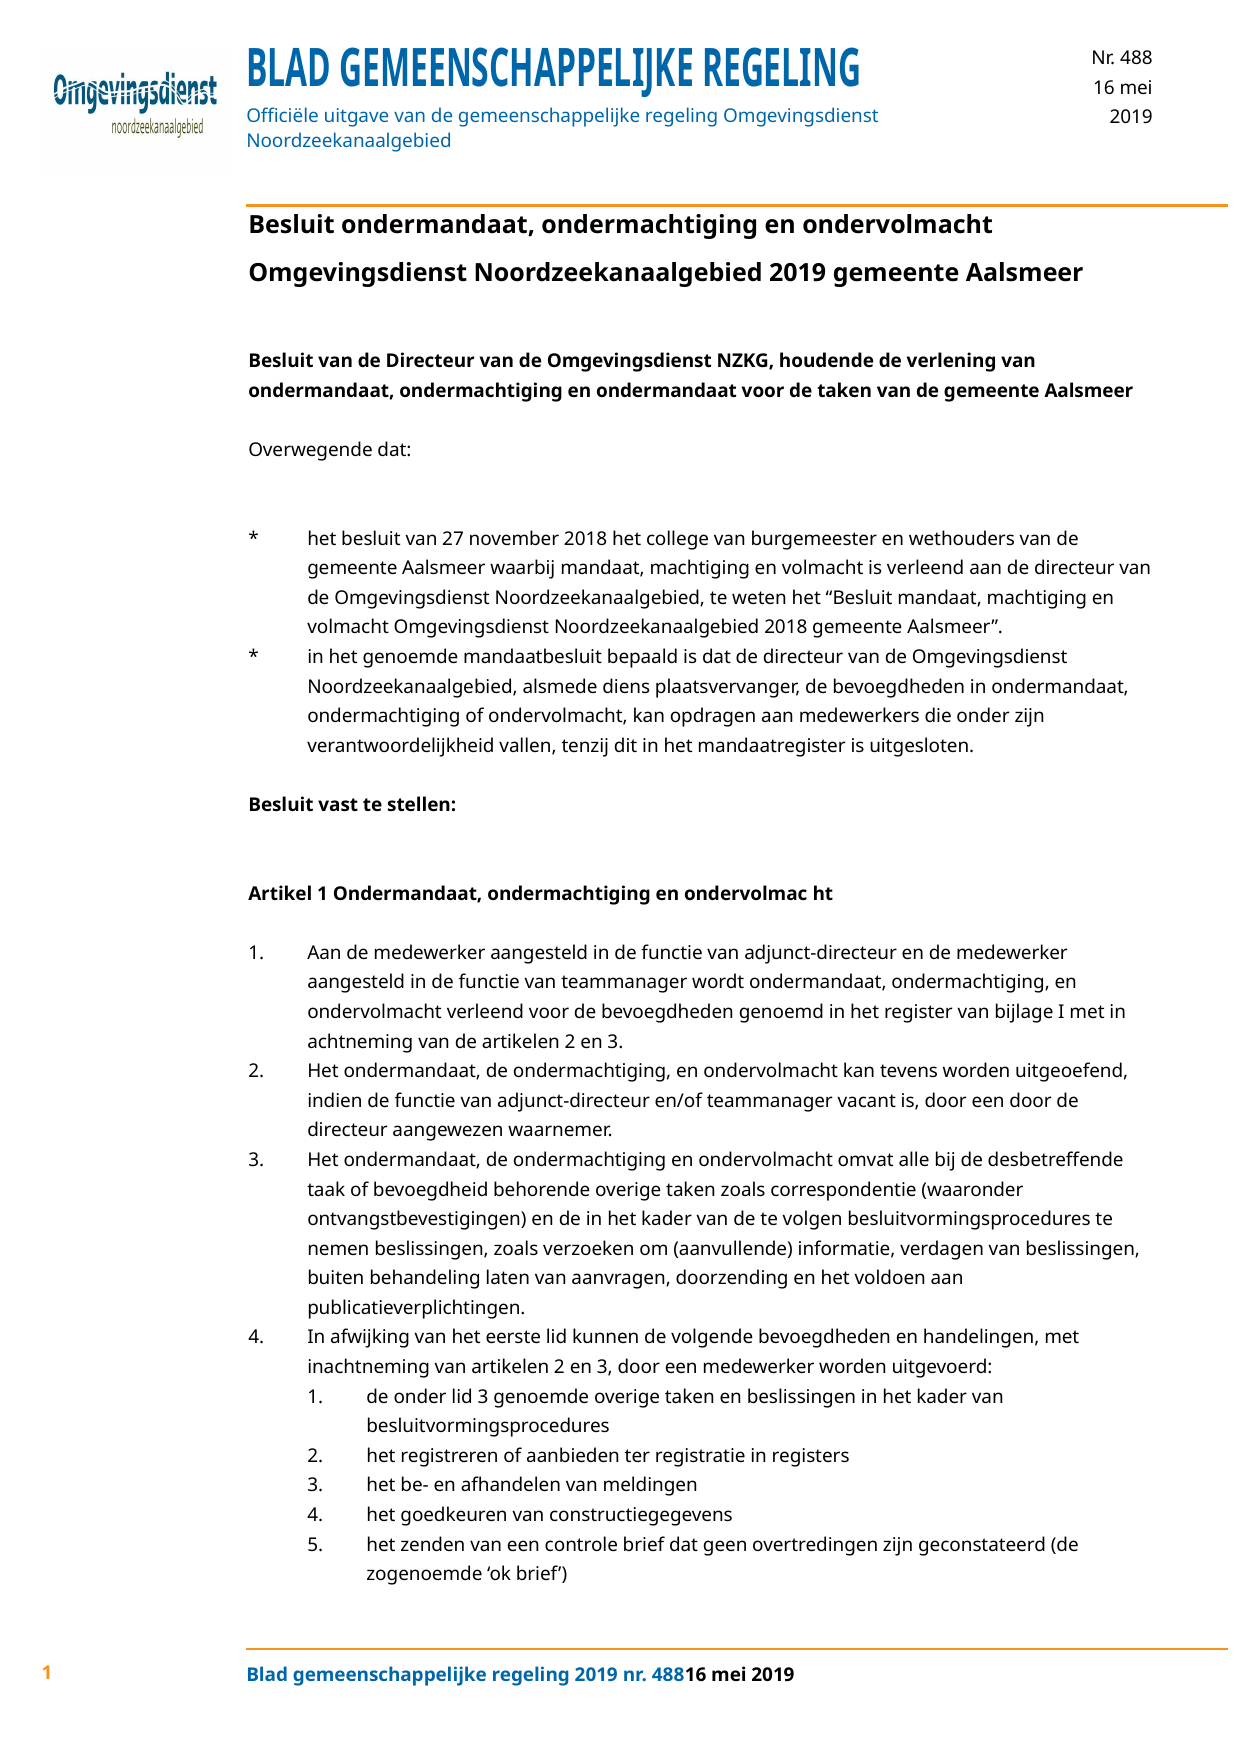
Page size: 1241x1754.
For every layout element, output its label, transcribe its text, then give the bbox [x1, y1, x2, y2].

list Het ondermandaat, de ondermachtiging, en ondervolmacht kan tevens worden uitgeoefend, indien de functie van adjunct-directeur en/of teammanager vacant is, door een door de directeur aangewezen waarnemer. [248, 1057, 1152, 1142]
list het zenden van een controle brief dat geen overtredingen zijn geconstateerd (de zogenoemde ‘ok brief’) [307, 1531, 1152, 1586]
list In afwijking van het eerste lid kunnen de volgende bevoegdheden en handelingen, met inachtneming van artikelen 2 en 3, door een medewerker worden uitgevoerd: [248, 1324, 1152, 1379]
text Artikel 1 Ondermandaat, ondermachtiging en ondervolmac ht [248, 880, 1152, 906]
list het besluit van 27 november 2018 het college van burgemeester en wethouders van de gemeente Aalsmeer waarbij mandaat, machtiging en volmacht is verleend aan de directeur van de Omgevingsdienst Noordzeekanaalgebied, te weten het “Besluit mandaat, machtiging en volmacht Omgevingsdienst Noordzeekanaalgebied 2018 gemeente Aalsmeer”. [248, 525, 1152, 639]
list het goedkeuren van constructiegegevens [307, 1501, 1152, 1527]
list Aan de medewerker aangesteld in de functie van adjunct-directeur en de medewerker aangesteld in de functie van teammanager wordt ondermandaat, ondermachtiging, en ondervolmacht verleend voor de bevoegdheden genoemd in het register van bijlage I met in achtneming van de artikelen 2 en 3. [248, 939, 1152, 1054]
text Besluit ondermandaat, ondermachtiging en ondervolmacht Omgevingsdienst Noordzeekanaalgebied 2019 gemeente Aalsmeer [248, 207, 1152, 288]
picture [41, 47, 231, 172]
list Het ondermandaat, de ondermachtiging en ondervolmacht omvat alle bij de desbetreffende taak of bevoegdheid behorende overige taken zoals correspondentie (waaronder ontvangstbevestigingen) en de in het kader van de te volgen besluitvormingsprocedures te nemen beslissingen, zoals verzoeken om (aanvullende) informatie, verdagen van beslissingen, buiten behandeling laten van aanvragen, doorzending en het voldoen aan publicatieverplichtingen. [248, 1146, 1152, 1320]
list in het genoemde mandaatbesluit bepaald is dat de directeur van de Omgevingsdienst Noordzeekanaalgebied, alsmede diens plaatsvervanger, de bevoegdheden in ondermandaat, ondermachtiging of ondervolmacht, kan opdragen aan medewerkers die onder zijn verantwoordelijkheid vallen, tenzij dit in het mandaatregister is uitgesloten. [248, 643, 1152, 758]
text Besluit van de Directeur van de Omgevingsdienst NZKG, houdende de verlening van ondermandaat, ondermachtiging en ondermandaat voor de taken van de gemeente Aalsmeer [248, 347, 1152, 403]
text Overwegende dat: [248, 436, 1152, 462]
text Besluit vast te stellen: [248, 791, 1152, 817]
list de onder lid 3 genoemde overige taken en beslissingen in het kader van besluitvormingsprocedures [307, 1383, 1152, 1438]
list het be- en afhandelen van meldingen [307, 1472, 1152, 1497]
list het registreren of aanbieden ter registratie in registers [307, 1442, 1152, 1468]
